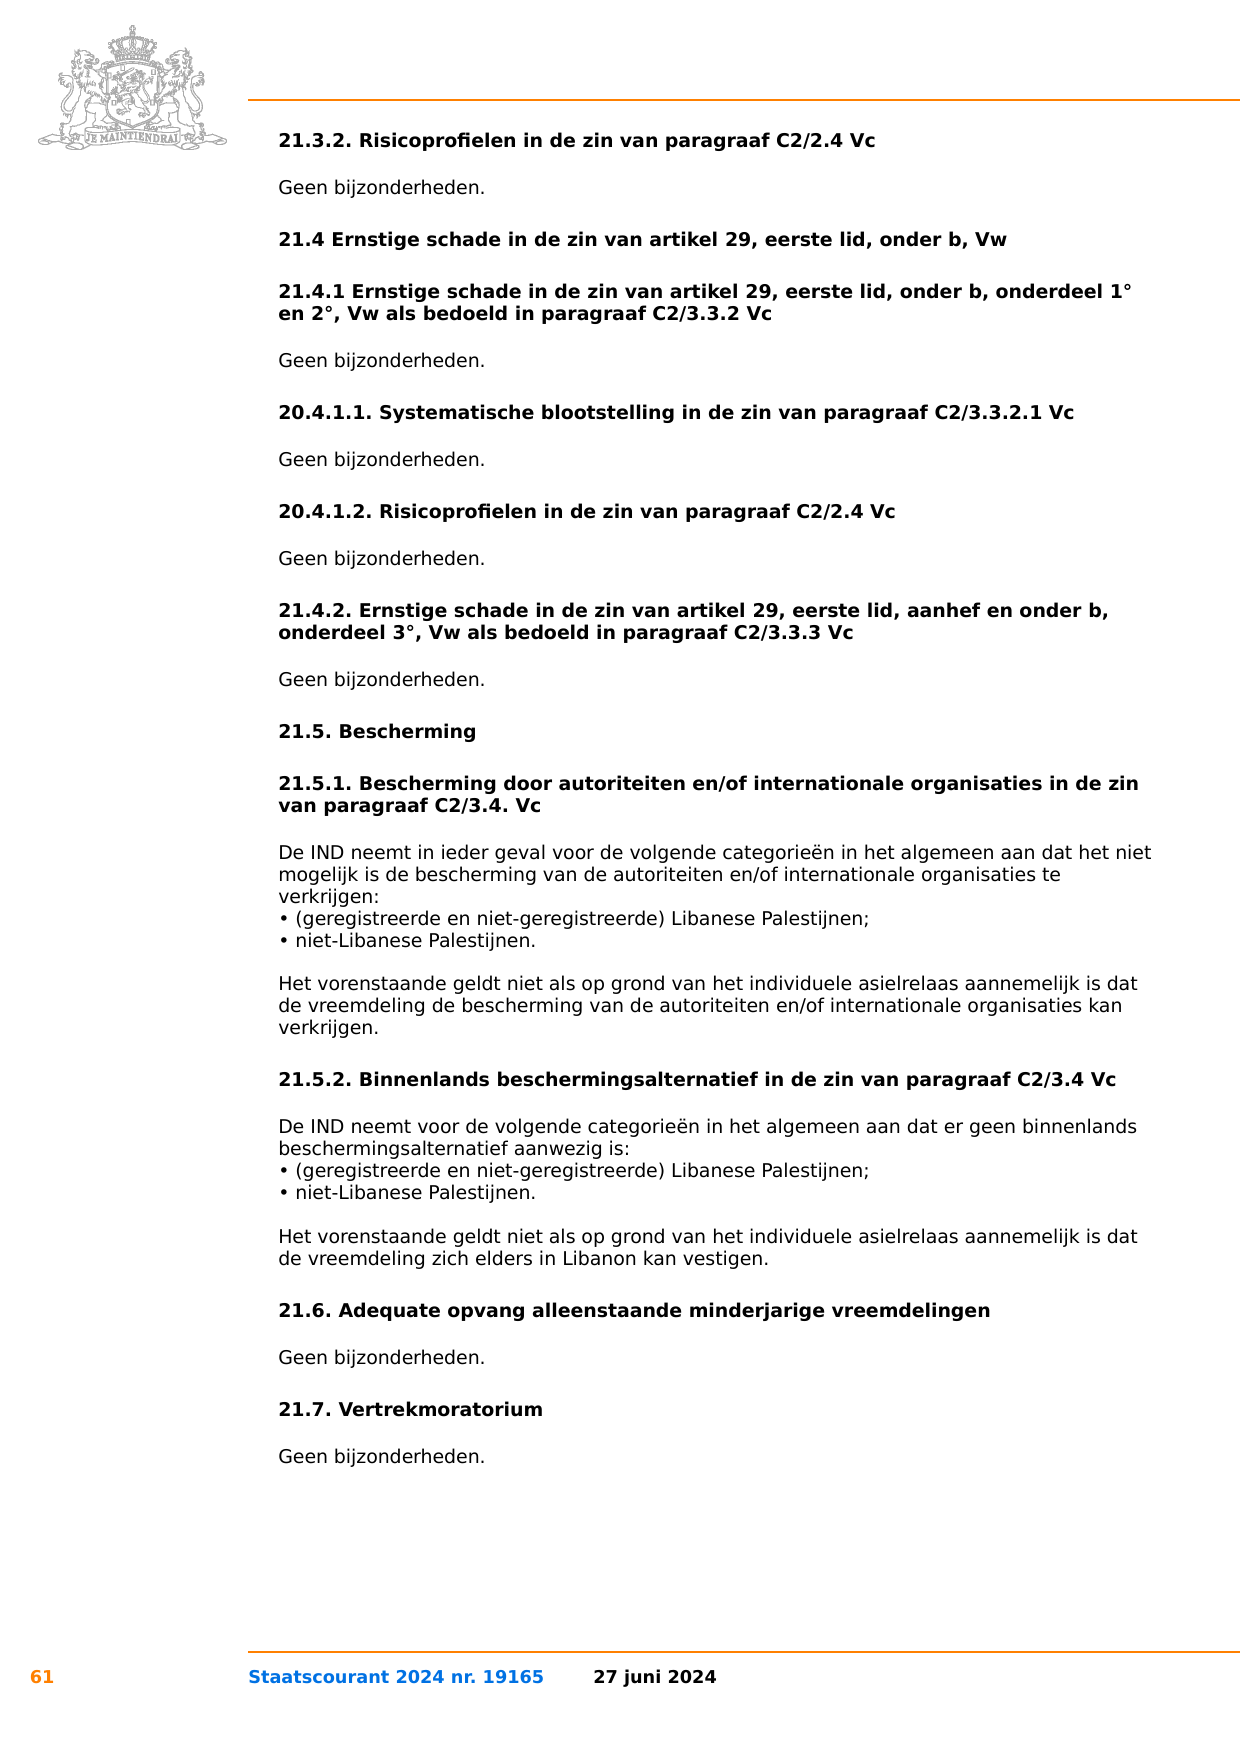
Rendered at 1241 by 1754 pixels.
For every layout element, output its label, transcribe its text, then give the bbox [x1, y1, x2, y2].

text Geen bijzonderheden. [278, 177, 1163, 199]
subtitle 21.5. Bescherming [278, 721, 1163, 743]
text • niet-Libanese Palestijnen. [278, 929, 1163, 951]
text Geen bijzonderheden. [278, 1446, 1163, 1468]
subtitle 21.4.2. Ernstige schade in de zin van artikel 29, eerste lid, aanhef en onder b, onderdeel 3°, Vw als bedoeld in paragraaf C2/3.3.3 Vc [278, 600, 1163, 644]
text De IND neemt voor de volgende categorieën in het algemeen aan dat er geen binnenlands beschermingsalternatief aanwezig is: [278, 1116, 1163, 1160]
text • (geregistreerde en niet-geregistreerde) Libanese Palestijnen; [278, 907, 1163, 929]
subtitle 20.4.1.2. Risicoprofielen in de zin van paragraaf C2/2.4 Vc [278, 501, 1163, 523]
text Geen bijzonderheden. [278, 548, 1163, 570]
picture [38, 25, 227, 150]
subtitle 21.6. Adequate opvang alleenstaande minderjarige vreemdelingen [278, 1300, 1163, 1322]
text Geen bijzonderheden. [278, 1347, 1163, 1369]
text De IND neemt in ieder geval voor de volgende categorieën in het algemeen aan dat het niet mogelijk is de bescherming van de autoriteiten en/of internationale organisaties te verkrijgen: [278, 842, 1163, 907]
text Het vorenstaande geldt niet als op grond van het individuele asielrelaas aannemelijk is dat de vreemdeling de bescherming van de autoriteiten en/of internationale organisaties kan verkrijgen. [278, 973, 1163, 1039]
text Geen bijzonderheden. [278, 350, 1163, 372]
subtitle 21.5.2. Binnenlands beschermingsalternatief in de zin van paragraaf C2/3.4 Vc [278, 1069, 1163, 1091]
subtitle 20.4.1.1. Systematische blootstelling in de zin van paragraaf C2/3.3.2.1 Vc [278, 402, 1163, 424]
subtitle 21.7. Vertrekmoratorium [278, 1399, 1163, 1421]
subtitle 21.5.1. Bescherming door autoriteiten en/of internationale organisaties in de zin van paragraaf C2/3.4. Vc [278, 773, 1163, 817]
text • niet-Libanese Palestijnen. [278, 1182, 1163, 1204]
subtitle 21.3.2. Risicoprofielen in de zin van paragraaf C2/2.4 Vc [278, 130, 1163, 152]
subtitle 21.4 Ernstige schade in de zin van artikel 29, eerste lid, onder b, Vw [278, 229, 1163, 251]
text Geen bijzonderheden. [278, 449, 1163, 471]
text • (geregistreerde en niet-geregistreerde) Libanese Palestijnen; [278, 1160, 1163, 1182]
subtitle 21.4.1 Ernstige schade in de zin van artikel 29, eerste lid, onder b, onderdeel 1° en 2°, Vw als bedoeld in paragraaf C2/3.3.2 Vc [278, 281, 1163, 325]
text Geen bijzonderheden. [278, 669, 1163, 691]
text Het vorenstaande geldt niet als op grond van het individuele asielrelaas aannemelijk is dat de vreemdeling zich elders in Libanon kan vestigen. [278, 1226, 1163, 1270]
